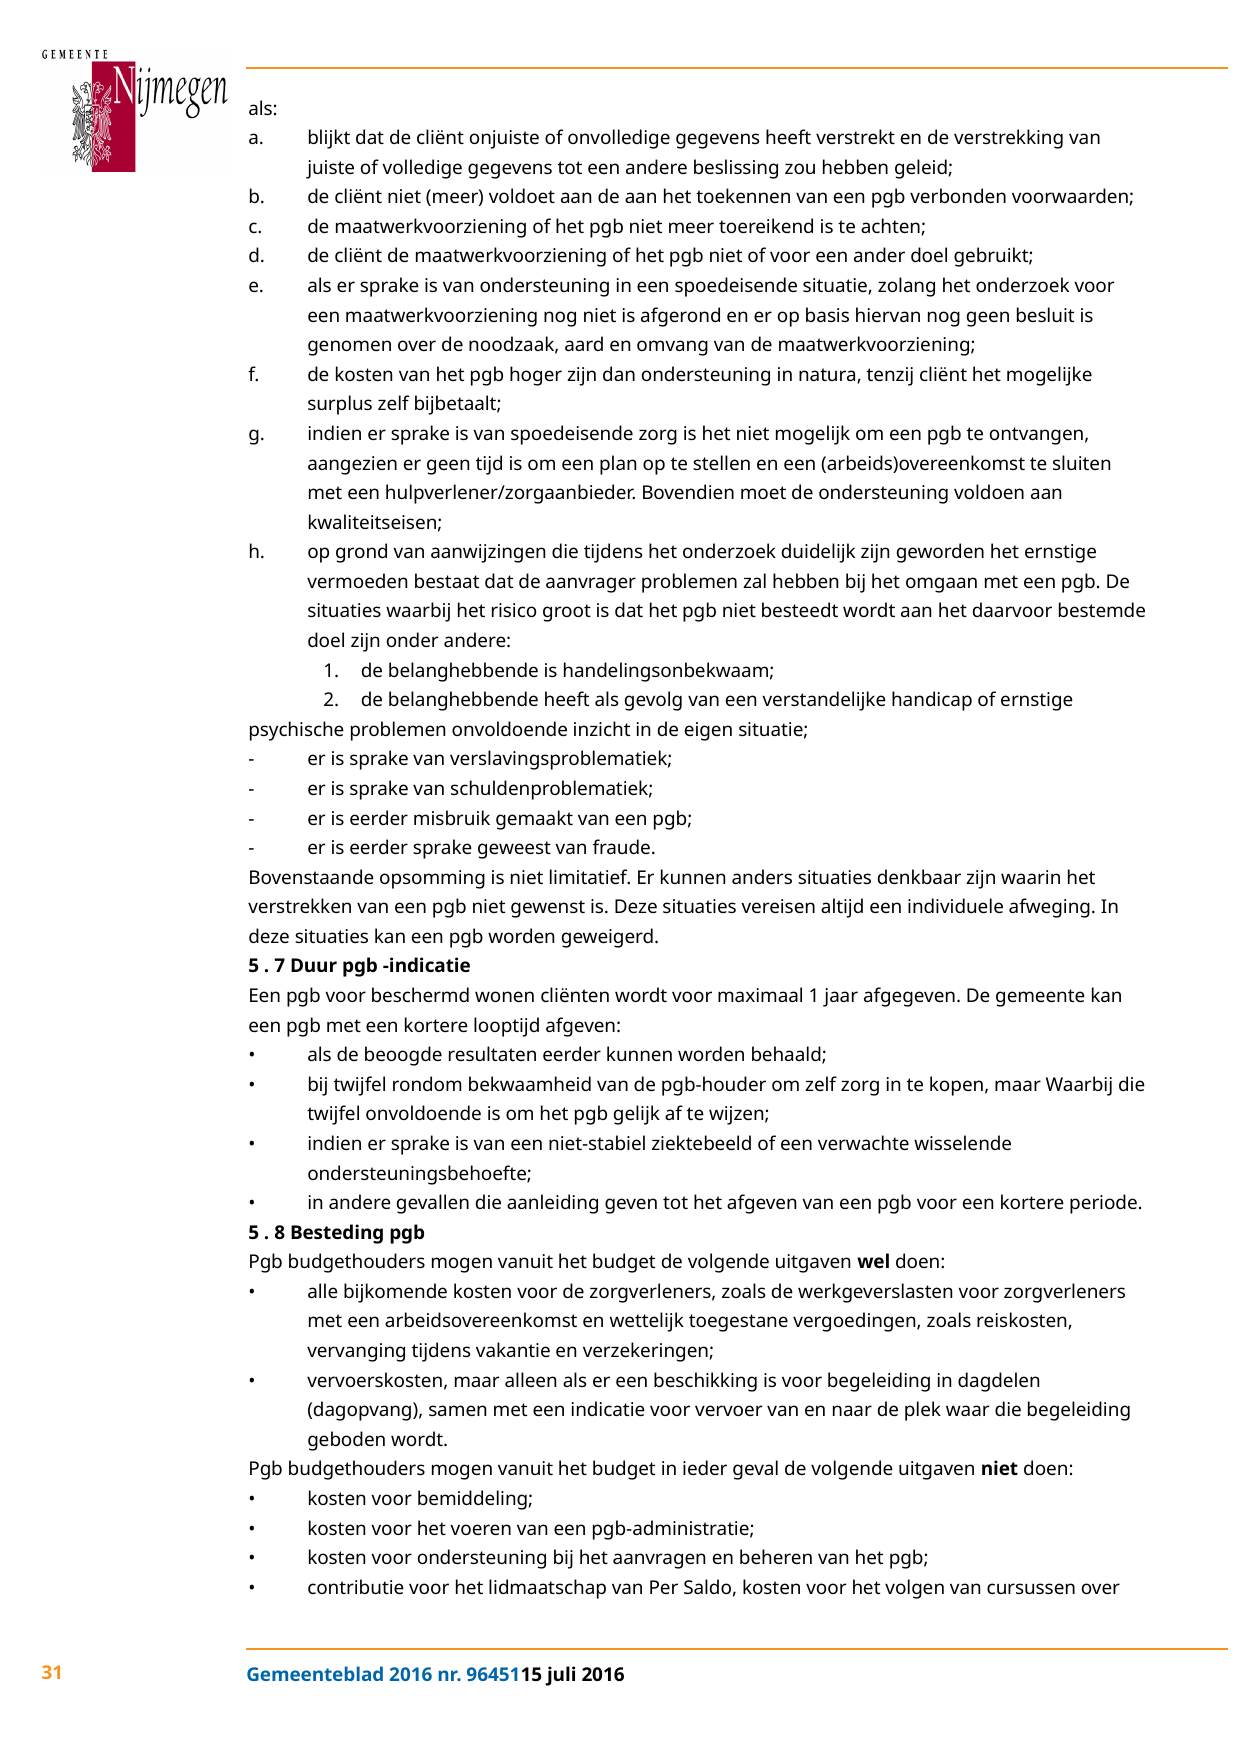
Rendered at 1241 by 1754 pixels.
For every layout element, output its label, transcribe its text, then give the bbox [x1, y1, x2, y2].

list indien er sprake is van een niet-stabiel ziektebeeld of een verwachte wisselende ondersteuningsbehoefte; [248, 1130, 1152, 1186]
list de cliënt de maatwerkvoorziening of het pgb niet of voor een ander doel gebruikt; [248, 243, 1152, 268]
list er is sprake van verslavingsproblematiek; [248, 746, 1152, 771]
list de belanghebbende is handelingsonbekwaam; [323, 657, 1152, 683]
text Pgb budgethouders mogen vanuit het budget in ieder geval de volgende uitgaven niet doen: [248, 1456, 1152, 1481]
list vervoerskosten, maar alleen als er een beschikking is voor begeleiding in dagdelen (dagopvang), samen met een indicatie voor vervoer van en naar de plek waar die begeleiding geboden wordt. [248, 1367, 1152, 1452]
text Pgb budgethouders mogen vanuit het budget de volgende uitgaven wel doen: [248, 1248, 1152, 1274]
list blijkt dat de cliënt onjuiste of onvolledige gegevens heeft verstrekt en de verstrekking van juiste of volledige gegevens tot een andere beslissing zou hebben geleid; [248, 124, 1152, 180]
text psychische problemen onvoldoende inzicht in de eigen situatie; [248, 716, 1152, 742]
list op grond van aanwijzingen die tijdens het onderzoek duidelijk zijn geworden het ernstige vermoeden bestaat dat de aanvrager problemen zal hebben bij het omgaan met een pgb. De situaties waarbij het risico groot is dat het pgb niet besteedt wordt aan het daarvoor bestemde doel zijn onder andere: [248, 538, 1152, 653]
list alle bijkomende kosten voor de zorgverleners, zoals de werkgeverslasten voor zorgverleners met een arbeidsovereenkomst en wettelijk toegestane vergoedingen, zoals reiskosten, vervanging tijdens vakantie en verzekeringen; [248, 1278, 1152, 1363]
list de belanghebbende heeft als gevolg van een verstandelijke handicap of ernstige [323, 686, 1152, 712]
list kosten voor bemiddeling; [248, 1485, 1152, 1511]
picture [41, 47, 231, 172]
list contributie voor het lidmaatschap van Per Saldo, kosten voor het volgen van cursussen over [248, 1574, 1152, 1600]
list er is eerder sprake geweest van fraude. [248, 834, 1152, 860]
list kosten voor het voeren van een pgb-administratie; [248, 1515, 1152, 1541]
list er is sprake van schuldenproblematiek; [248, 775, 1152, 801]
text Bovenstaande opsomming is niet limitatief. Er kunnen anders situaties denkbaar zijn waarin het verstrekken van een pgb niet gewenst is. Deze situaties vereisen altijd een individuele afweging. In deze situaties kan een pgb worden geweigerd. [248, 864, 1152, 949]
list indien er sprake is van spoedeisende zorg is het niet mogelijk om een pgb te ontvangen, aangezien er geen tijd is om een plan op te stellen en een (arbeids)overeenkomst te sluiten met een hulpverlener/zorgaanbieder. Bovendien moet de ondersteuning voldoen aan kwaliteitseisen; [248, 420, 1152, 535]
list in andere gevallen die aanleiding geven tot het afgeven van een pgb voor een kortere periode. [248, 1189, 1152, 1215]
list kosten voor ondersteuning bij het aanvragen en beheren van het pgb; [248, 1544, 1152, 1570]
text 5 . 7 Duur pgb -indicatie [248, 953, 1152, 978]
text als: [248, 95, 1152, 121]
list de maatwerkvoorziening of het pgb niet meer toereikend is te achten; [248, 213, 1152, 239]
text 5 . 8 Besteding pgb [248, 1219, 1152, 1245]
list de cliënt niet (meer) voldoet aan de aan het toekennen van een pgb verbonden voorwaarden; [248, 183, 1152, 209]
list de kosten van het pgb hoger zijn dan ondersteuning in natura, tenzij cliënt het mogelijke surplus zelf bijbetaalt; [248, 361, 1152, 416]
list bij twijfel rondom bekwaamheid van de pgb-houder om zelf zorg in te kopen, maar Waarbij die twijfel onvoldoende is om het pgb gelijk af te wijzen; [248, 1071, 1152, 1126]
list er is eerder misbruik gemaakt van een pgb; [248, 805, 1152, 831]
list als de beoogde resultaten eerder kunnen worden behaald; [248, 1041, 1152, 1067]
text Een pgb voor beschermd wonen cliënten wordt voor maximaal 1 jaar afgegeven. De gemeente kan een pgb met een kortere looptijd afgeven: [248, 982, 1152, 1038]
list als er sprake is van ondersteuning in een spoedeisende situatie, zolang het onderzoek voor een maatwerkvoorziening nog niet is afgerond en er op basis hiervan nog geen besluit is genomen over de noodzaak, aard en omvang van de maatwerkvoorziening; [248, 272, 1152, 357]
